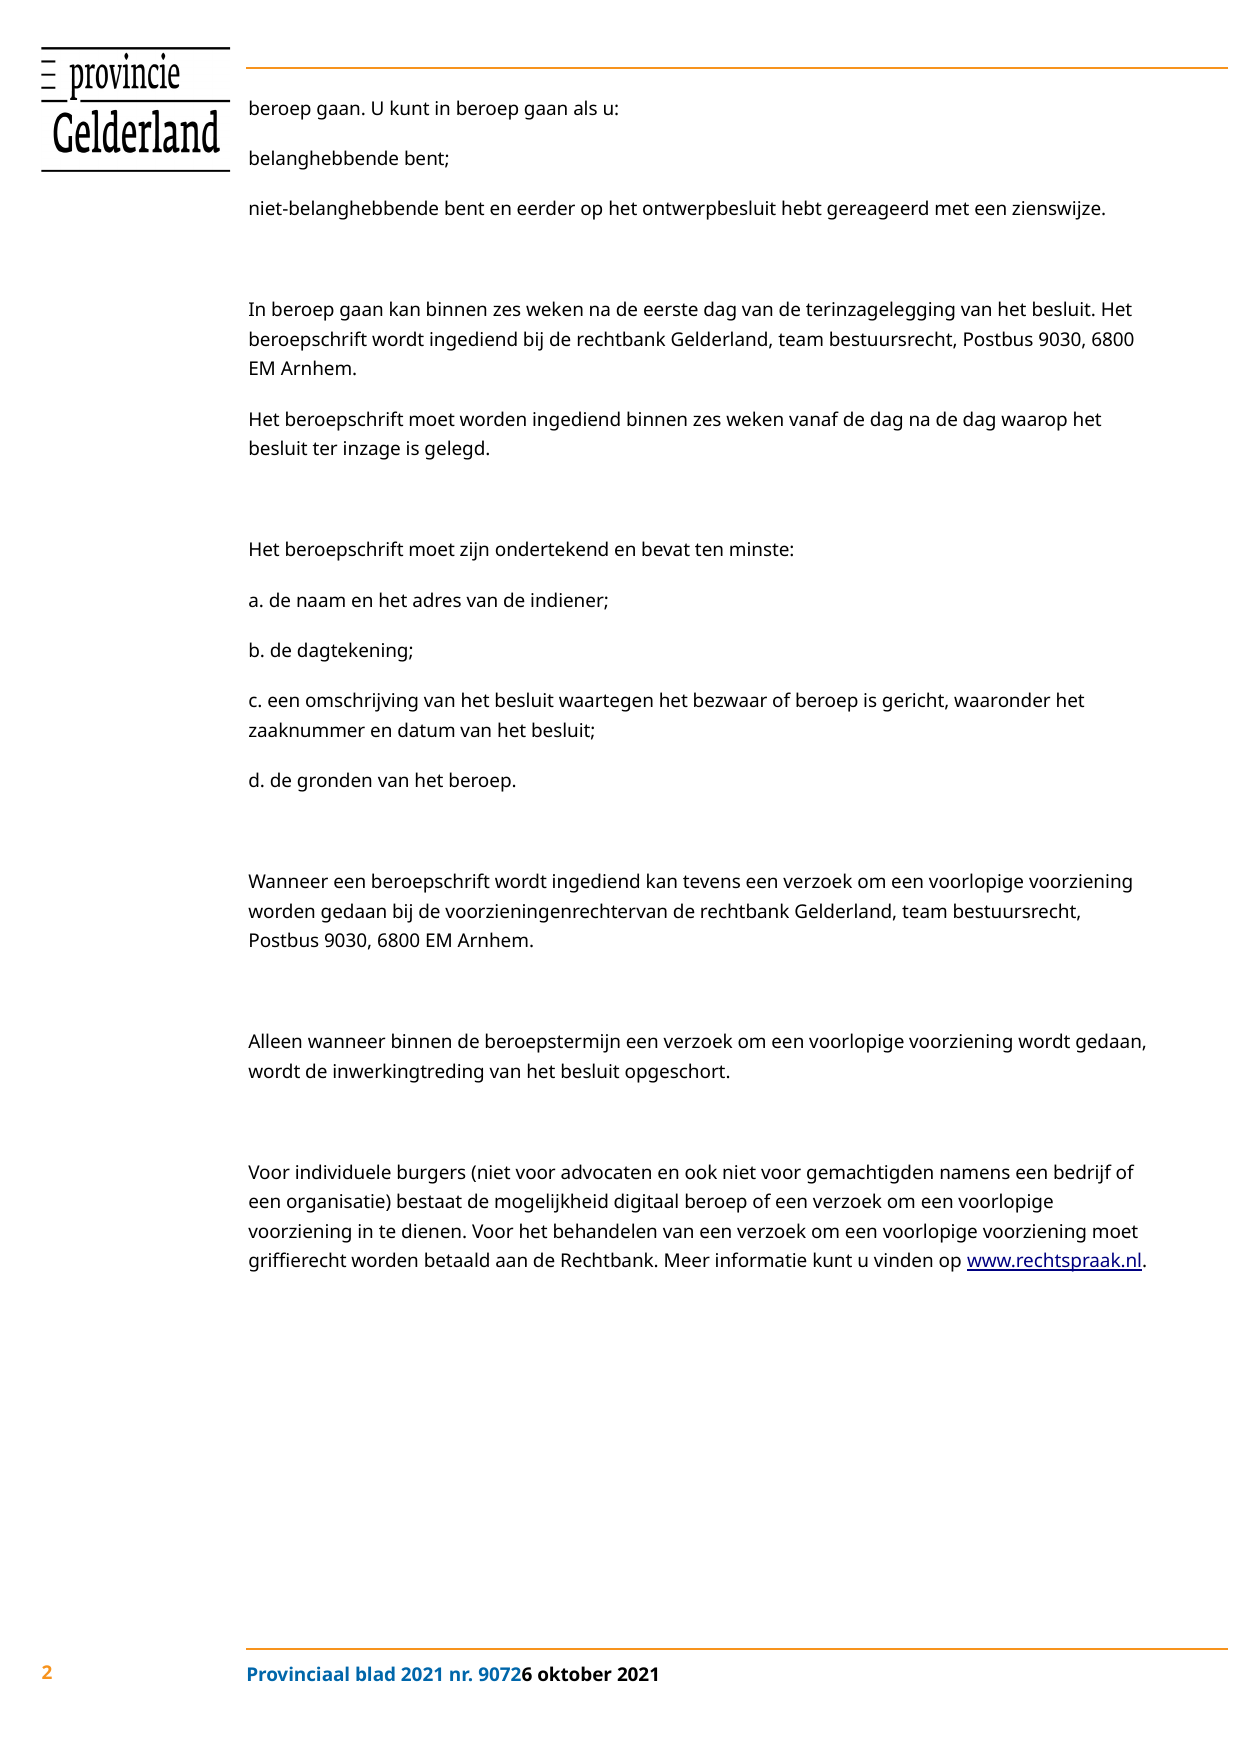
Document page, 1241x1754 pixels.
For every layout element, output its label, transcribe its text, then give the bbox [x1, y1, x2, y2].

text beroep gaan. U kunt in beroep gaan als u: [248, 95, 1152, 121]
text Het beroepschrift moet worden ingediend binnen zes weken vanaf de dag na de dag waarop het besluit ter inzage is gelegd. [248, 406, 1152, 461]
text belanghebbende bent; [248, 145, 1152, 171]
text a. de naam en het adres van de indiener; [248, 587, 1152, 613]
text c. een omschrijving van het besluit waartegen het bezwaar of beroep is gericht, waaronder het zaaknummer en datum van het besluit; [248, 688, 1152, 743]
text Voor individuele burgers (niet voor advocaten en ook niet voor gemachtigden namens een bedrijf of een organisatie) bestaat de mogelijkheid digitaal beroep of een verzoek om een voorlopige voorziening in te dienen. Voor het behandelen van een verzoek om een voorlopige voorziening moet griffierecht worden betaald aan de Rechtbank. Meer informatie kunt u vinden op www.rechtspraak.nl. [248, 1159, 1152, 1273]
text Wanneer een beroepschrift wordt ingediend kan tevens een verzoek om een voorlopige voorziening worden gedaan bij de voorzieningenrechtervan de rechtbank Gelderland, team bestuursrecht, Postbus 9030, 6800 EM Arnhem. [248, 868, 1152, 953]
text Alleen wanneer binnen de beroepstermijn een verzoek om een voorlopige voorziening wordt gedaan, wordt de inwerkingtreding van het besluit opgeschort. [248, 1028, 1152, 1084]
text Het beroepschrift moet zijn ondertekend en bevat ten minste: [248, 536, 1152, 562]
picture [41, 47, 231, 172]
text b. de dagtekening; [248, 637, 1152, 663]
text d. de gronden van het beroep. [248, 768, 1152, 793]
text niet-belanghebbende bent en eerder op het ontwerpbesluit hebt gereageerd met een zienswijze. [248, 196, 1152, 221]
text In beroep gaan kan binnen zes weken na de eerste dag van de terinzagelegging van het besluit. Het beroepschrift wordt ingediend bij de rechtbank Gelderland, team bestuursrecht, Postbus 9030, 6800 EM Arnhem. [248, 296, 1152, 381]
